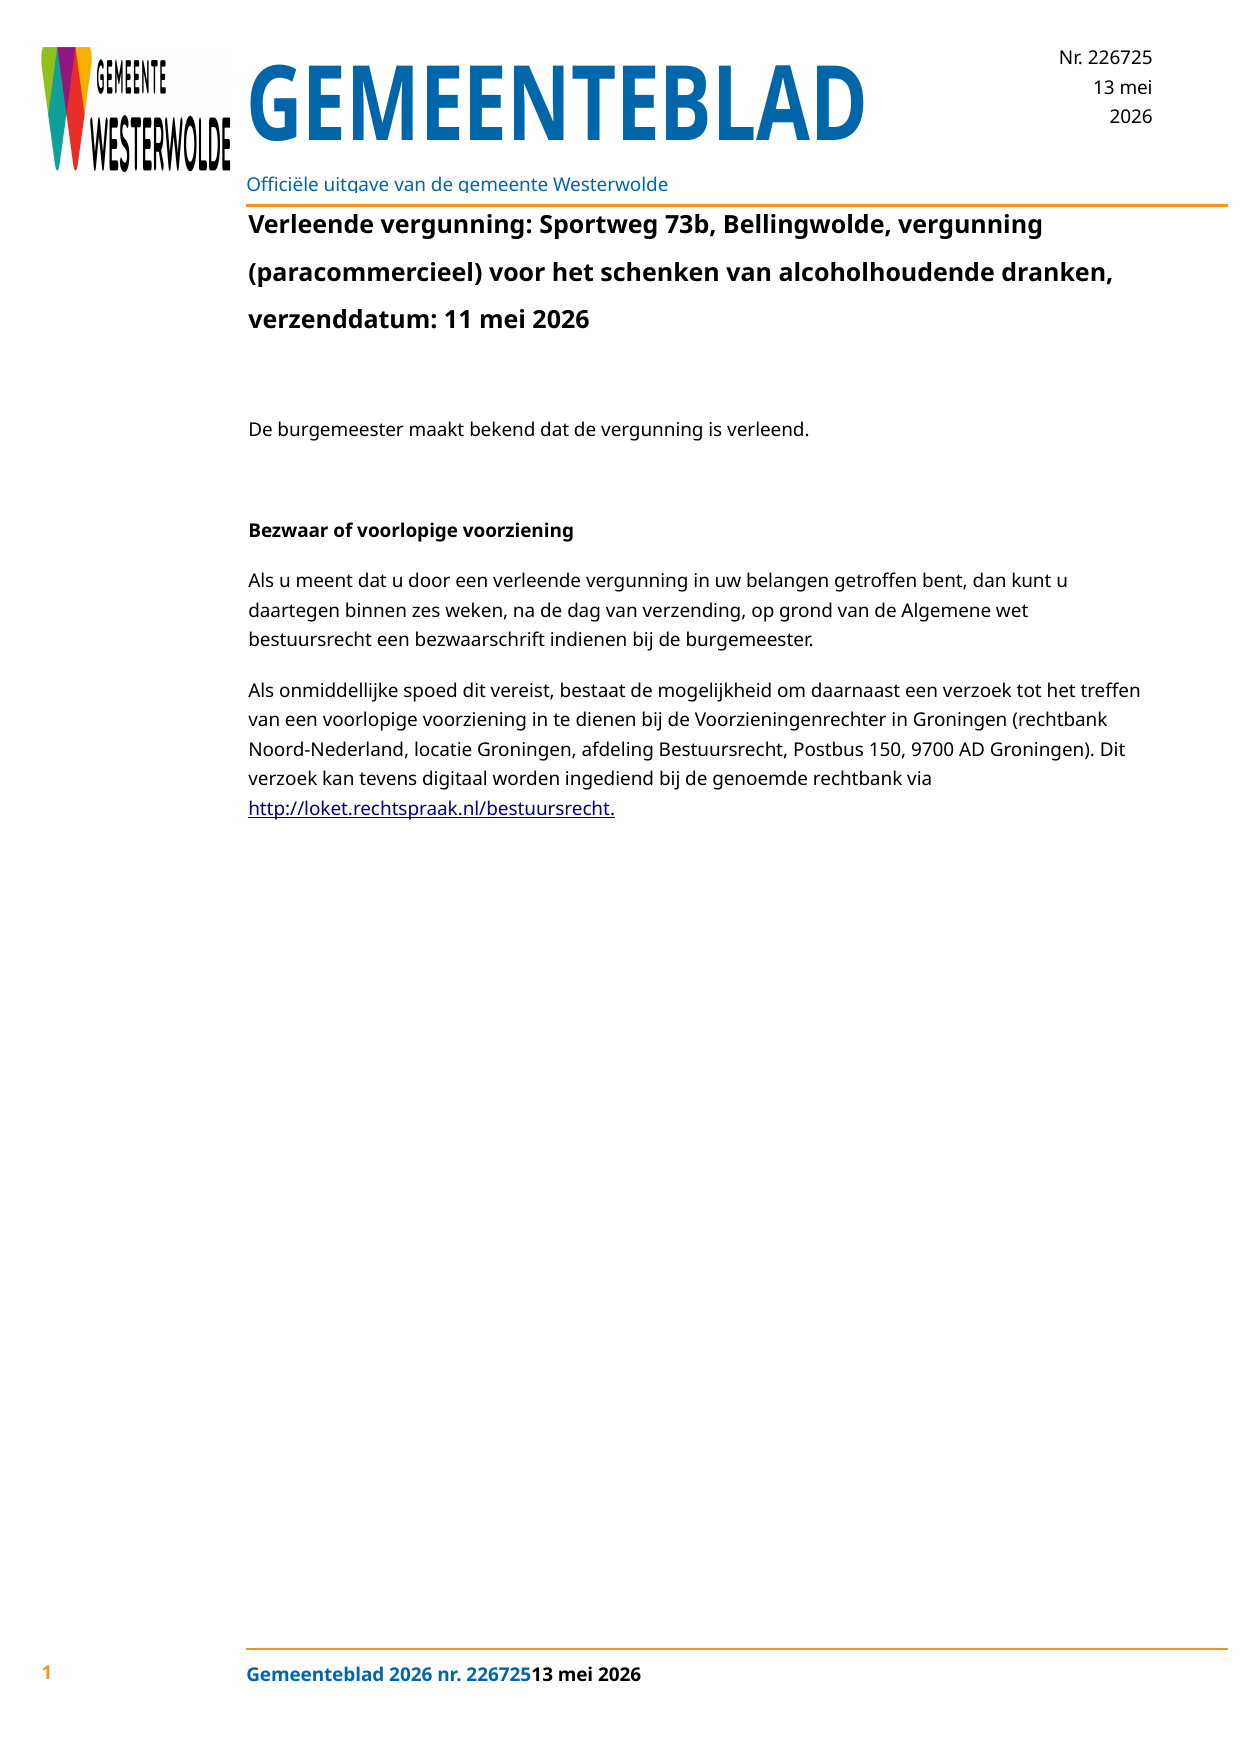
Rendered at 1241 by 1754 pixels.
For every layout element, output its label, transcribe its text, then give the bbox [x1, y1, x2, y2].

text Verleende vergunning: Sportweg 73b, Bellingwolde, vergunning (paracommercieel) voor het schenken van alcoholhoudende dranken, verzenddatum: 11 mei 2026 [248, 207, 1152, 336]
text Bezwaar of voorlopige voorziening [248, 517, 1152, 542]
text De burgemeester maakt bekend dat de vergunning is verleend. [248, 416, 1152, 442]
picture [41, 47, 231, 172]
text Als onmiddellijke spoed dit vereist, bestaat de mogelijkheid om daarnaast een verzoek tot het treffen van een voorlopige voorziening in te dienen bij de Voorzieningenrechter in Groningen (rechtbank Noord-Nederland, locatie Groningen, afdeling Bestuursrecht, Postbus 150, 9700 AD Groningen). Dit verzoek kan tevens digitaal worden ingediend bij de genoemde rechtbank via http://loket.rechtspraak.nl/bestuursrecht. [248, 677, 1152, 821]
text Als u meent dat u door een verleende vergunning in uw belangen getroffen bent, dan kunt u daartegen binnen zes weken, na de dag van verzending, op grond van de Algemene wet bestuursrecht een bezwaarschrift indienen bij de burgemeester. [248, 567, 1152, 652]
